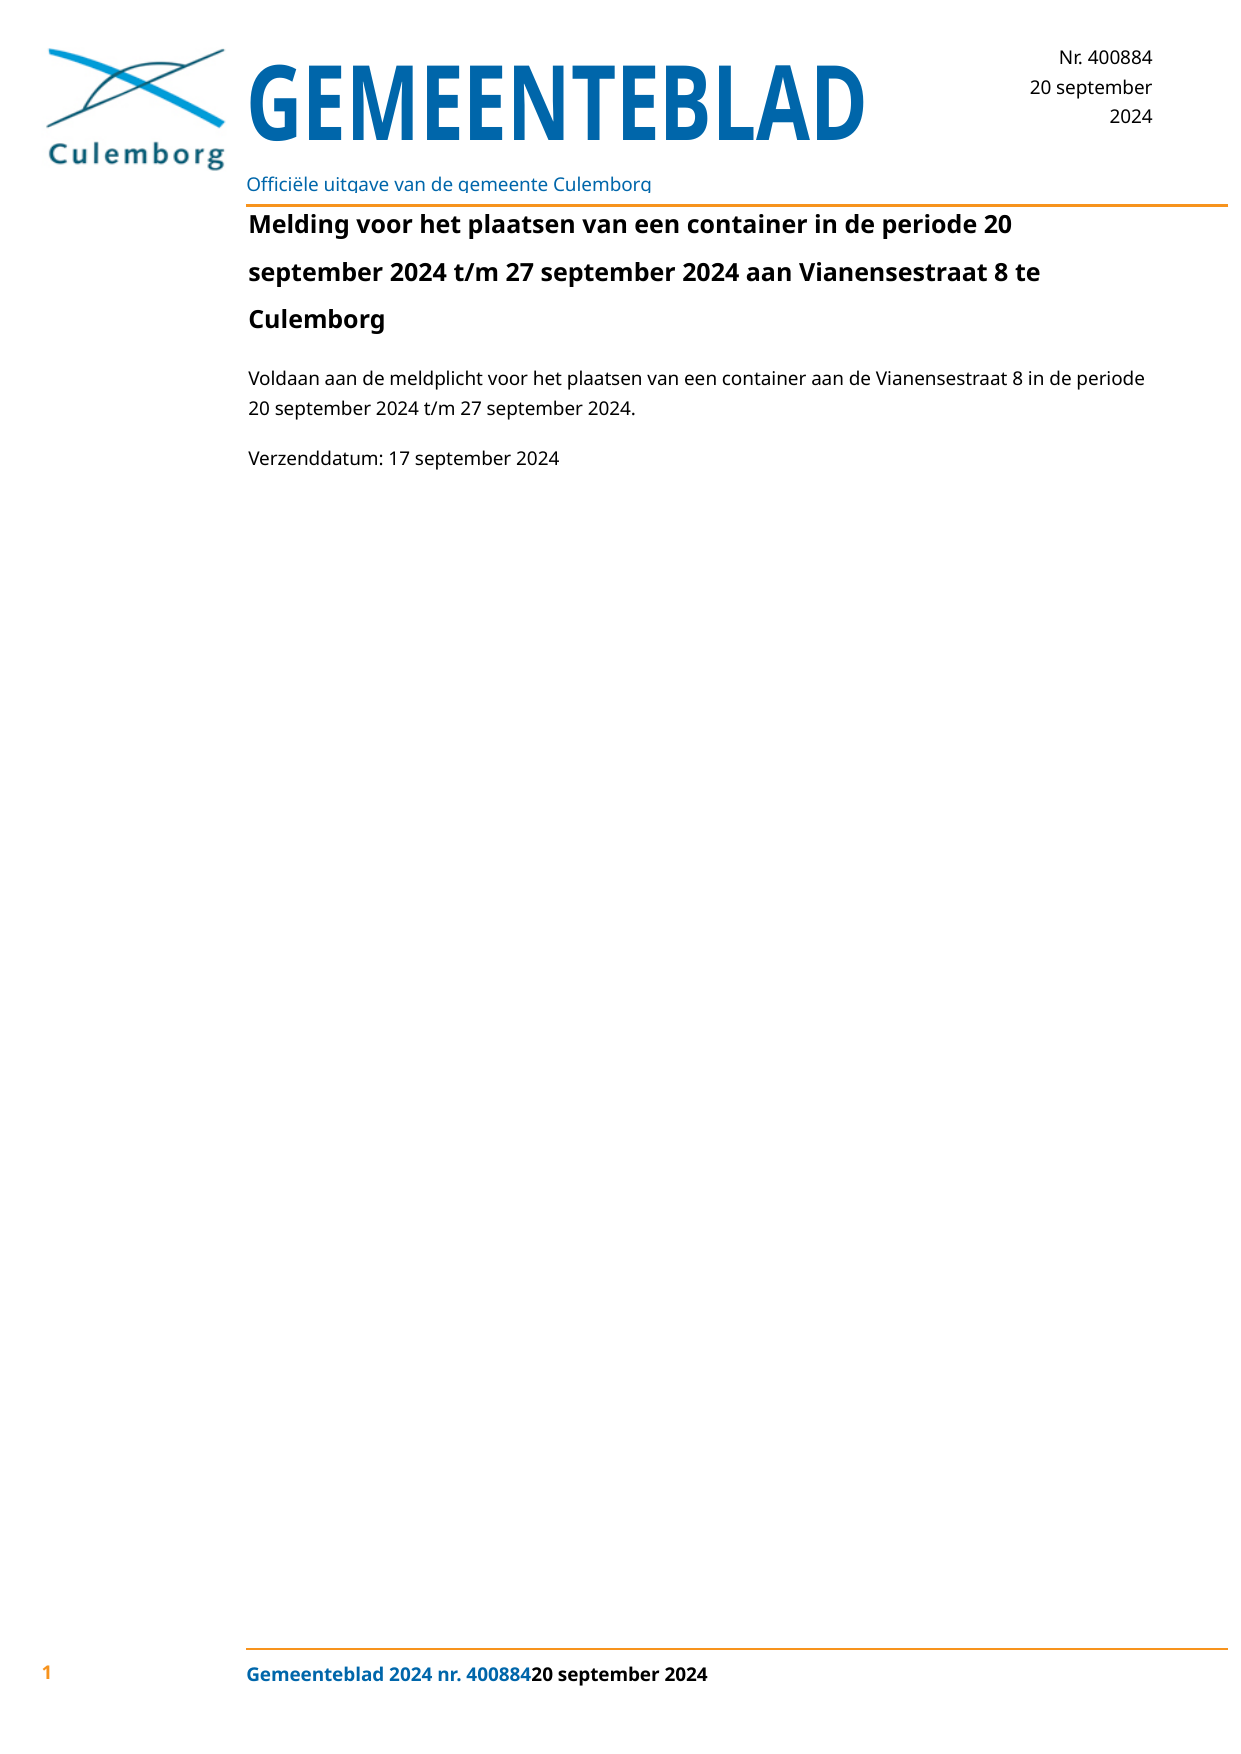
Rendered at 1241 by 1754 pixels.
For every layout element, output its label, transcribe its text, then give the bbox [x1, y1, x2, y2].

text Verzenddatum: 17 september 2024 [248, 446, 1152, 471]
text Voldaan aan de meldplicht voor het plaatsen van een container aan de Vianensestraat 8 in de periode 20 september 2024 t/m 27 september 2024. [248, 366, 1152, 421]
text Melding voor het plaatsen van een container in de periode 20 september 2024 t/m 27 september 2024 aan Vianensestraat 8 te Culemborg [248, 207, 1152, 336]
picture [41, 47, 231, 172]
